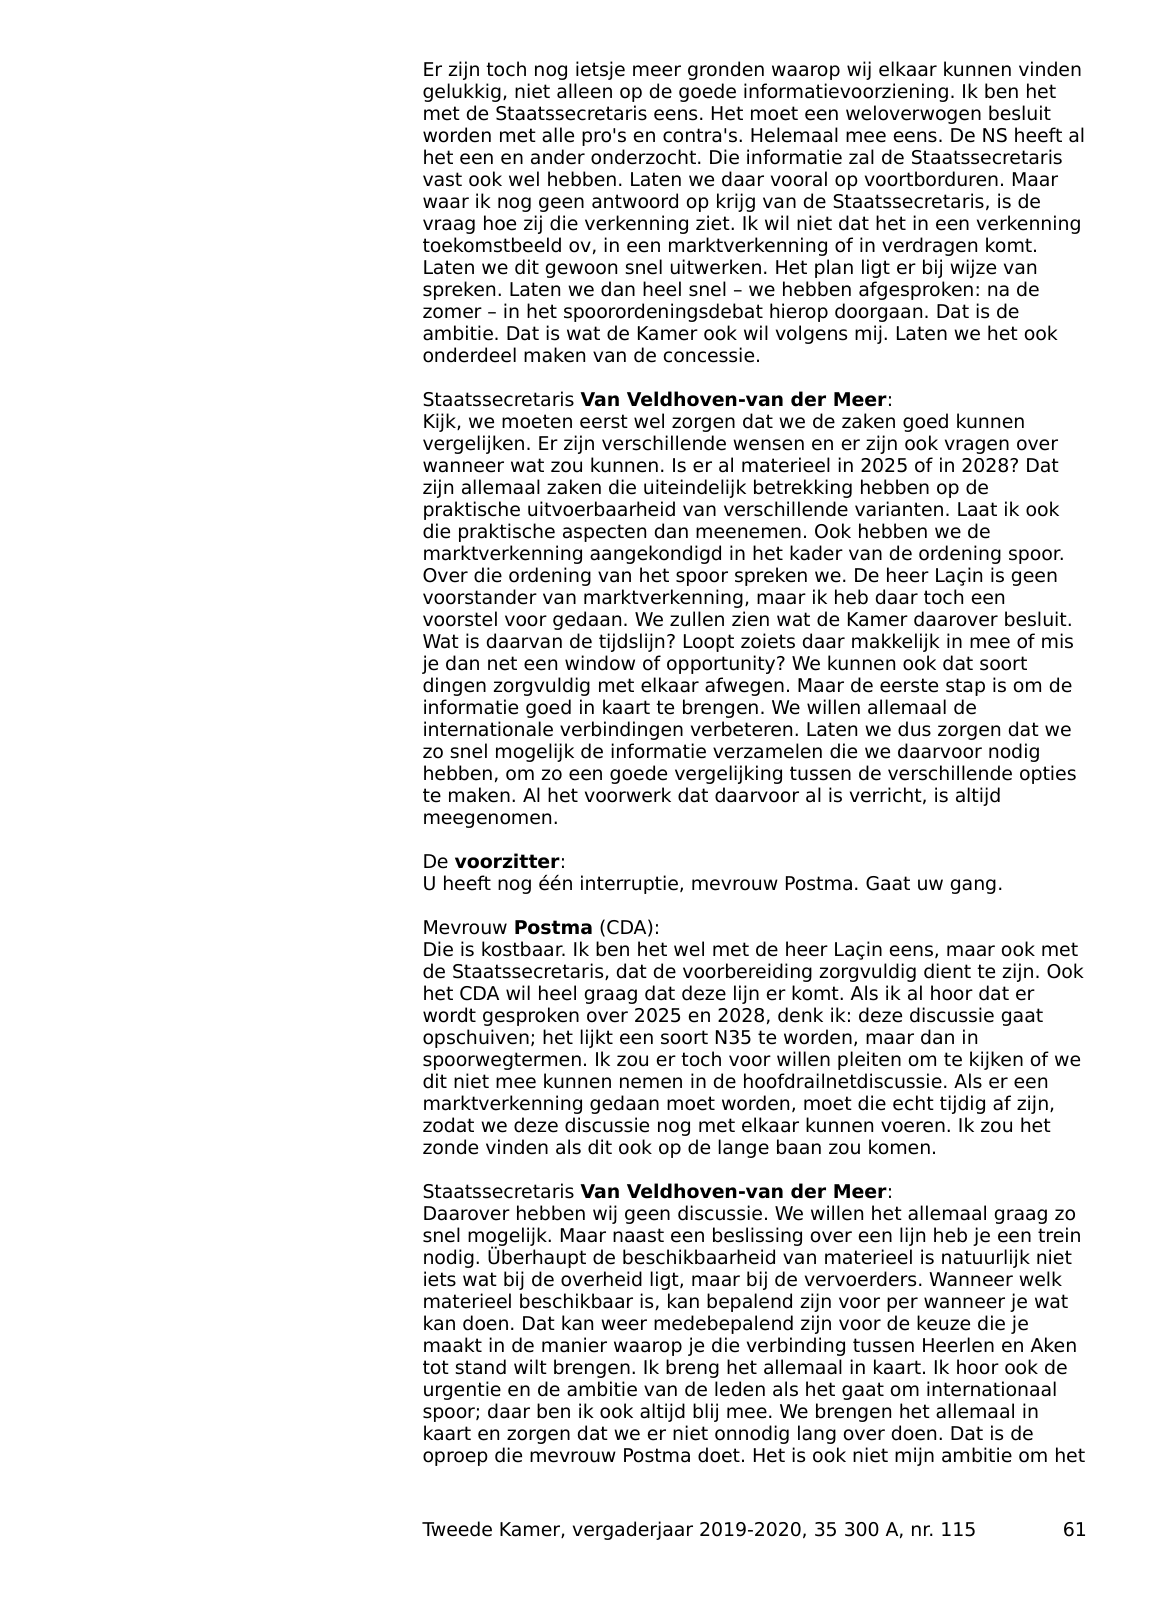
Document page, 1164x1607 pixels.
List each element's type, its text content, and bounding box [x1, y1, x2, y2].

text Daarover hebben wij geen discussie. We willen het allemaal graag zo snel mogelijk. Maar naast een beslissing over een lijn heb je een trein nodig. Überhaupt de beschikbaarheid van materieel is natuurlijk niet iets wat bij de overheid ligt, maar bij de vervoerders. Wanneer welk materieel beschikbaar is, kan bepalend zijn voor per wanneer je wat kan doen. Dat kan weer medebepalend zijn voor de keuze die je maakt in de manier waarop je die verbinding tussen Heerlen en Aken tot stand wilt brengen. Ik breng het allemaal in kaart. Ik hoor ook de urgentie en de ambitie van de leden als het gaat om internationaal spoor; daar ben ik ook altijd blij mee. We brengen het allemaal in kaart en zorgen dat we er niet onnodig lang over doen. Dat is de oproep die mevrouw Postma doet. Het is ook niet mijn ambitie om het [422, 1203, 1087, 1467]
text Er zijn toch nog ietsje meer gronden waarop wij elkaar kunnen vinden gelukkig, niet alleen op de goede informatievoorziening. Ik ben het met de Staatssecretaris eens. Het moet een weloverwogen besluit worden met alle pro's en contra's. Helemaal mee eens. De NS heeft al het een en ander onderzocht. Die informatie zal de Staatssecretaris vast ook wel hebben. Laten we daar vooral op voortborduren. Maar waar ik nog geen antwoord op krijg van de Staatssecretaris, is de vraag hoe zij die verkenning ziet. Ik wil niet dat het in een verkenning toekomstbeeld ov, in een marktverkenning of in verdragen komt. Laten we dit gewoon snel uitwerken. Het plan ligt er bij wijze van spreken. Laten we dan heel snel – we hebben afgesproken: na de zomer – in het spoorordeningsdebat hierop doorgaan. Dat is de ambitie. Dat is wat de Kamer ook wil volgens mij. Laten we het ook onderdeel maken van de concessie. [422, 59, 1087, 367]
text Kijk, we moeten eerst wel zorgen dat we de zaken goed kunnen vergelijken. Er zijn verschillende wensen en er zijn ook vragen over wanneer wat zou kunnen. Is er al materieel in 2025 of in 2028? Dat zijn allemaal zaken die uiteindelijk betrekking hebben op de praktische uitvoerbaarheid van verschillende varianten. Laat ik ook die praktische aspecten dan meenemen. Ook hebben we de marktverkenning aangekondigd in het kader van de ordening spoor. Over die ordening van het spoor spreken we. De heer Laçin is geen voorstander van marktverkenning, maar ik heb daar toch een voorstel voor gedaan. We zullen zien wat de Kamer daarover besluit. Wat is daarvan de tijdslijn? Loopt zoiets daar makkelijk in mee of mis je dan net een window of opportunity? We kunnen ook dat soort dingen zorgvuldig met elkaar afwegen. Maar de eerste stap is om de informatie goed in kaart te brengen. We willen allemaal de internationale verbindingen verbeteren. Laten we dus zorgen dat we zo snel mogelijk de informatie verzamelen die we daarvoor nodig hebben, om zo een goede vergelijking tussen de verschillende opties te maken. Al het voorwerk dat daarvoor al is verricht, is altijd meegenomen. [422, 411, 1087, 828]
text Die is kostbaar. Ik ben het wel met de heer Laçin eens, maar ook met de Staatssecretaris, dat de voorbereiding zorgvuldig dient te zijn. Ook het CDA wil heel graag dat deze lijn er komt. Als ik al hoor dat er wordt gesproken over 2025 en 2028, denk ik: deze discussie gaat opschuiven; het lijkt een soort N35 te worden, maar dan in spoorwegtermen. Ik zou er toch voor willen pleiten om te kijken of we dit niet mee kunnen nemen in de hoofdrailnetdiscussie. Als er een marktverkenning gedaan moet worden, moet die echt tijdig af zijn, zodat we deze discussie nog met elkaar kunnen voeren. Ik zou het zonde vinden als dit ook op de lange baan zou komen. [422, 939, 1087, 1159]
text Mevrouw Postma (CDA): [422, 917, 1087, 939]
text Staatssecretaris Van Veldhoven-van der Meer: [422, 1181, 1087, 1203]
text De voorzitter: [422, 851, 1087, 873]
text U heeft nog één interruptie, mevrouw Postma. Gaat uw gang. [422, 873, 1087, 895]
text Staatssecretaris Van Veldhoven-van der Meer: [422, 389, 1087, 411]
